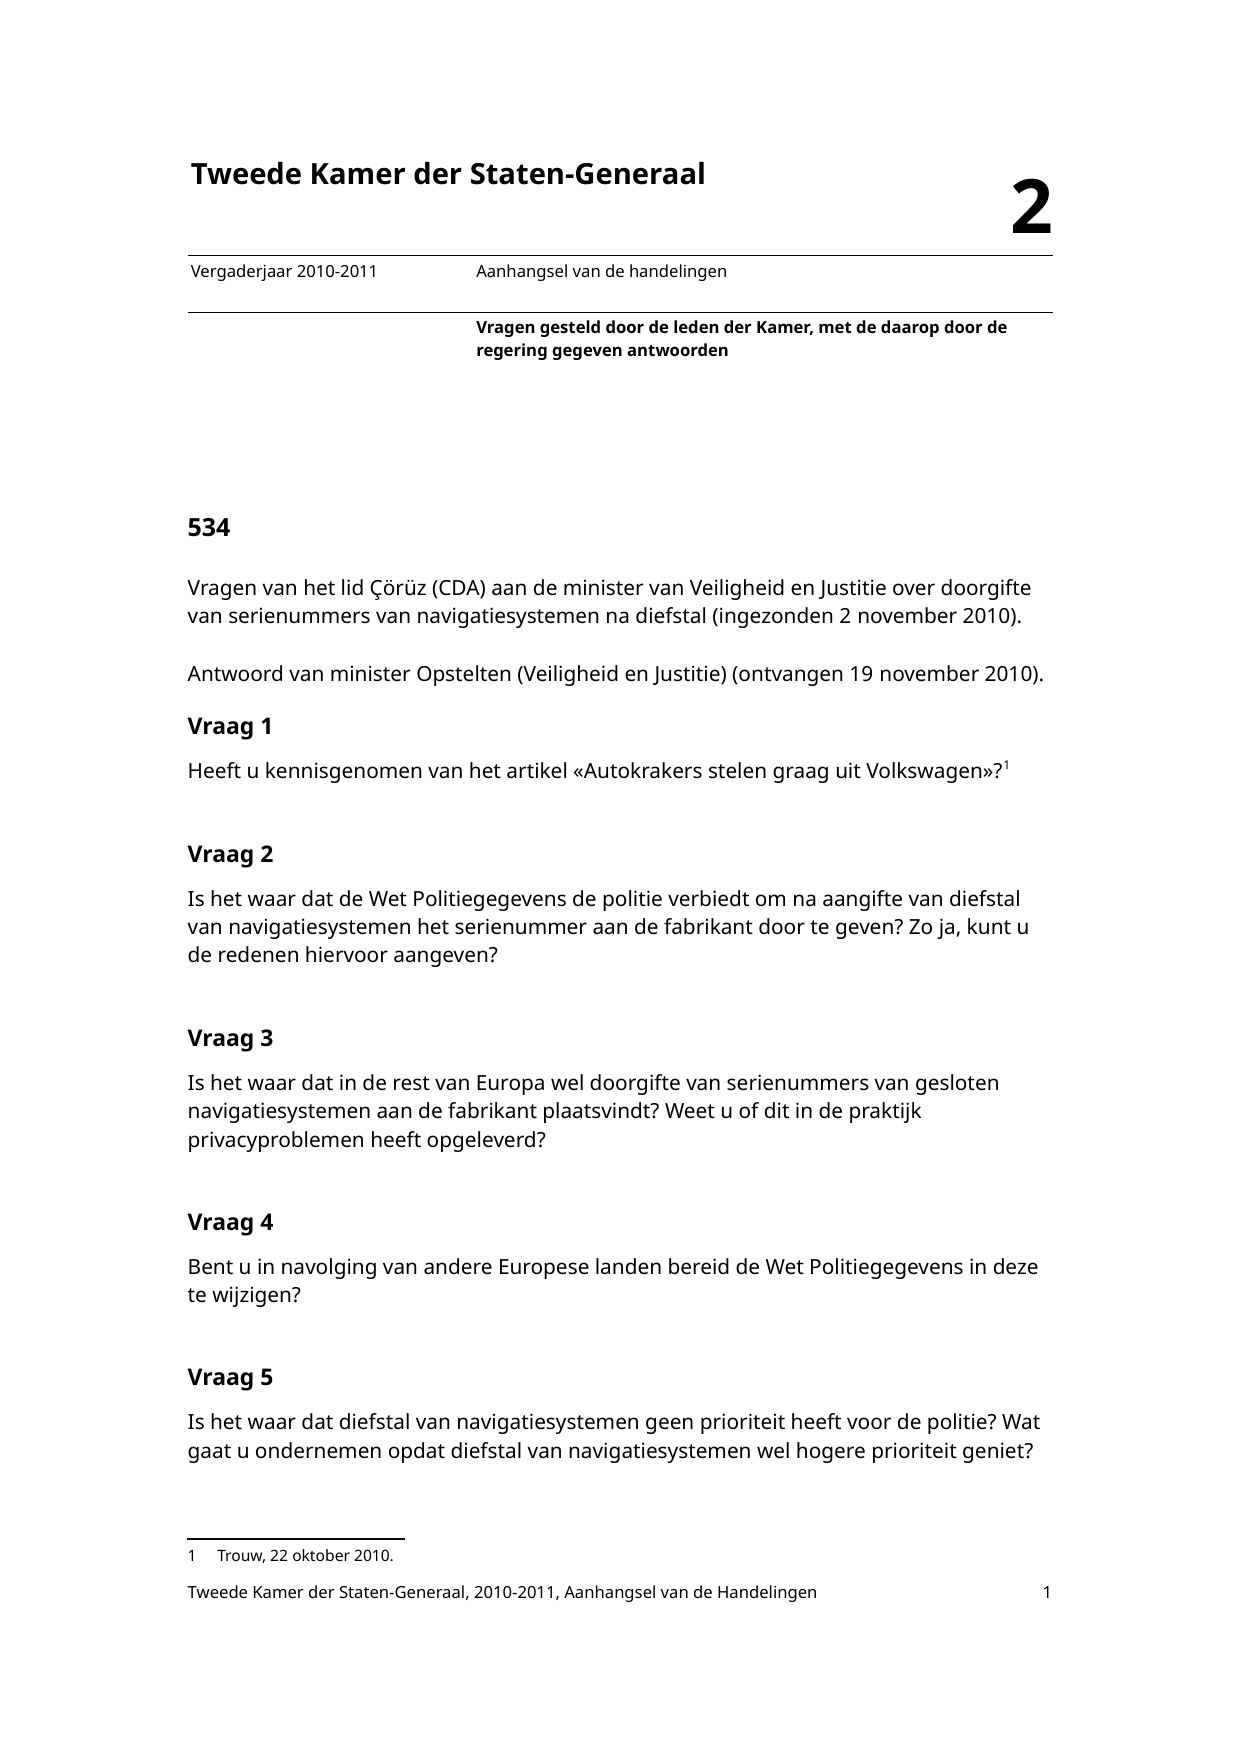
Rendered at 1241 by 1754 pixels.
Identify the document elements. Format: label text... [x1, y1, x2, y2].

subtitle Vraag 1 [187, 710, 1053, 742]
subtitle Vraag 5 [187, 1361, 1053, 1392]
table_cell Vergaderjaar 2010-2011 [188, 256, 473, 312]
text Is het waar dat diefstal van navigatiesystemen geen prioriteit heeft voor de politie? Wat gaat u ondernemen opdat diefstal van navigatiesystemen wel hogere prioriteit geniet? [187, 1407, 1053, 1464]
table_cell Vragen gesteld door de leden der Kamer, met de daarop door de regering gegeven antwoorden [473, 313, 1053, 361]
text Antwoord van minister Opstelten (Veiligheid en Justitie) (ontvangen 19 november 2010). [187, 659, 1053, 688]
text Is het waar dat de Wet Politiegegevens de politie verbiedt om na aangifte van diefstal van navigatiesystemen het serienummer aan de fabrikant door te geven? Zo ja, kunt u de redenen hiervoor aangeven? [187, 884, 1053, 969]
text Vragen van het lid Çörüz (CDA) aan de minister van Veiligheid en Justitie over doorgifte van serienummers van navigatiesystemen na diefstal (ingezonden 2 november 2010). [187, 573, 1053, 630]
table_header Tweede Kamer der Staten-Generaal [188, 150, 879, 255]
table_cell Aanhangsel van de handelingen [473, 256, 1053, 312]
table_cell [188, 313, 473, 361]
subtitle Vraag 2 [187, 837, 1053, 869]
table_header 2 [880, 150, 1053, 255]
subtitle Vraag 3 [187, 1022, 1053, 1053]
subtitle Vraag 4 [187, 1206, 1053, 1237]
text Heeft u kennisgenomen van het artikel «Autokrakers stelen graag uit Volkswagen»? [187, 757, 1053, 785]
text 534 [187, 509, 1053, 543]
text Trouw, 22 oktober 2010. [187, 1538, 1053, 1566]
text Is het waar dat in de rest van Europa wel doorgifte van serienummers van gesloten navigatiesystemen aan de fabrikant plaatsvindt? Weet u of dit in de praktijk privacyproblemen heeft opgeleverd? [187, 1068, 1053, 1153]
text Bent u in navolging van andere Europese landen bereid de Wet Politiegegevens in deze te wijzigen? [187, 1252, 1053, 1309]
